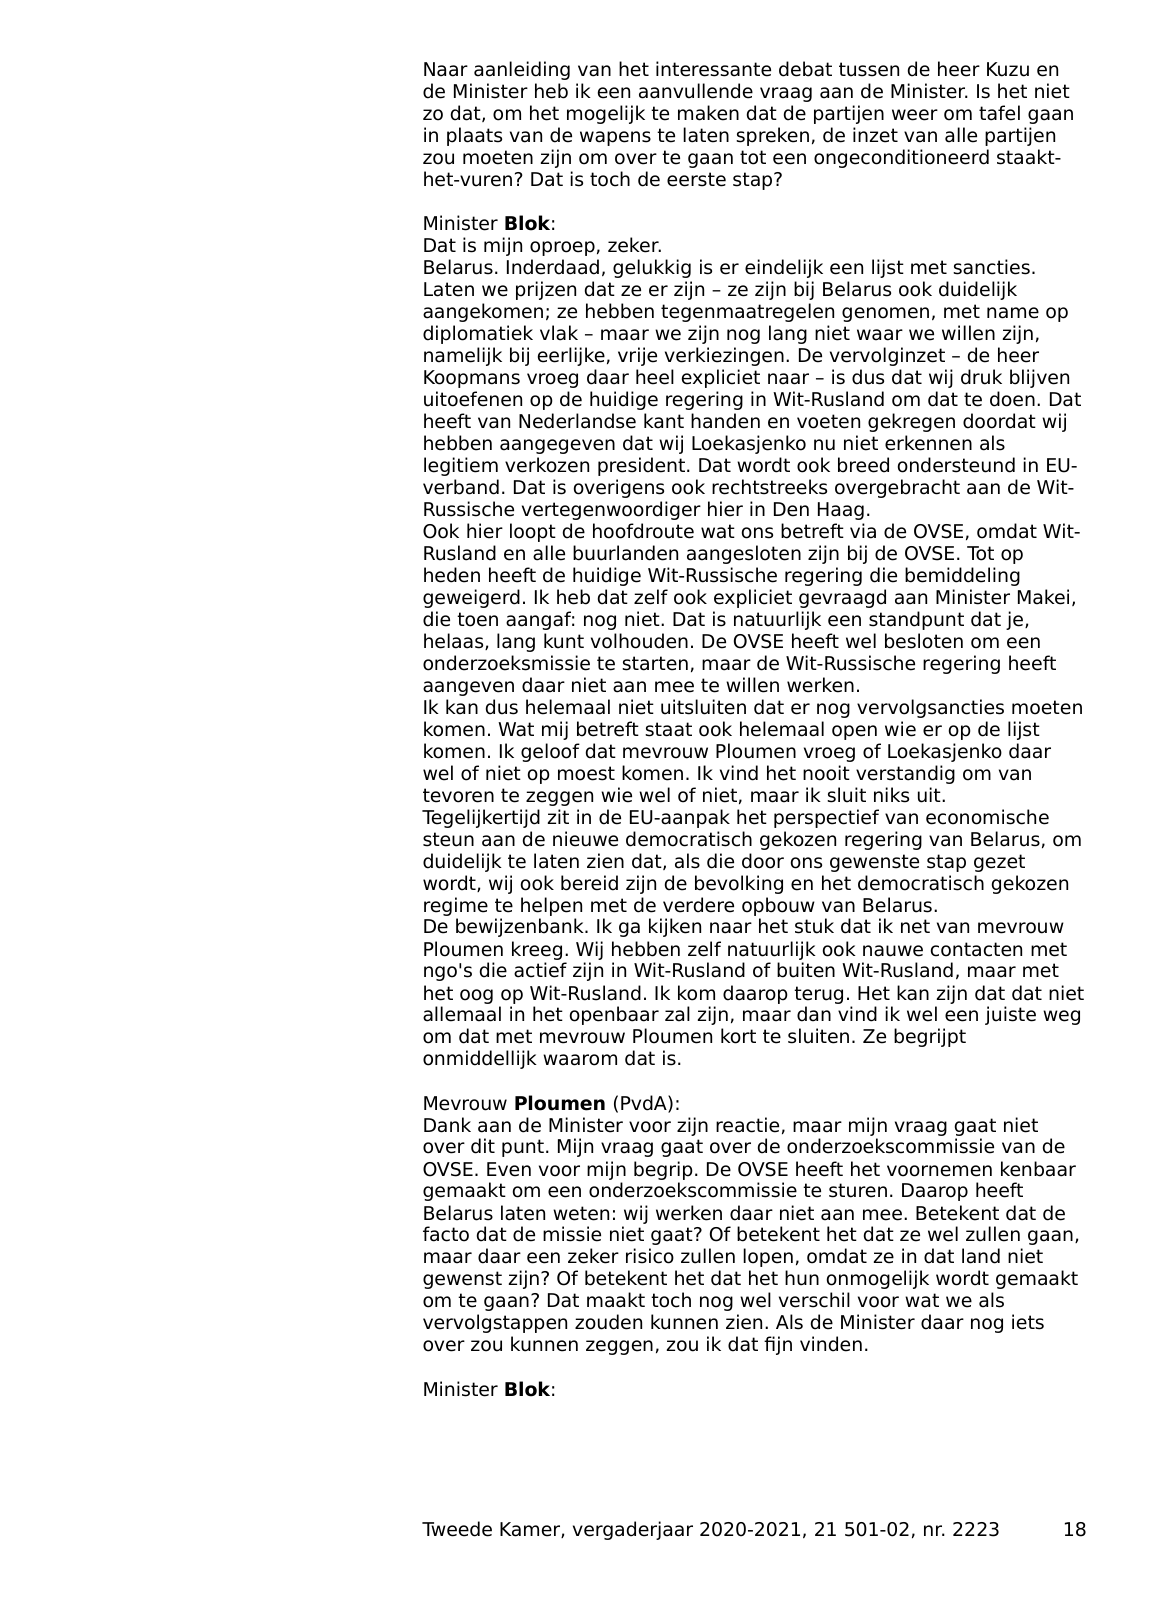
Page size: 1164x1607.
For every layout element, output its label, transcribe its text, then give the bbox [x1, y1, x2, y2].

text Minister Blok: [422, 213, 1087, 235]
text De bewijzenbank. Ik ga kijken naar het stuk dat ik net van mevrouw Ploumen kreeg. Wij hebben zelf natuurlijk ook nauwe contacten met ngo's die actief zijn in Wit-Rusland of buiten Wit-Rusland, maar met het oog op Wit-Rusland. Ik kom daarop terug. Het kan zijn dat dat niet allemaal in het openbaar zal zijn, maar dan vind ik wel een juiste weg om dat met mevrouw Ploumen kort te sluiten. Ze begrijpt onmiddellijk waarom dat is. [422, 916, 1087, 1070]
text Naar aanleiding van het interessante debat tussen de heer Kuzu en de Minister heb ik een aanvullende vraag aan de Minister. Is het niet zo dat, om het mogelijk te maken dat de partijen weer om tafel gaan in plaats van de wapens te laten spreken, de inzet van alle partijen zou moeten zijn om over te gaan tot een ongeconditioneerd staakt-het-vuren? Dat is toch de eerste stap? [422, 59, 1087, 191]
text Belarus. Inderdaad, gelukkig is er eindelijk een lijst met sancties. Laten we prijzen dat ze er zijn – ze zijn bij Belarus ook duidelijk aangekomen; ze hebben tegenmaatregelen genomen, met name op diplomatiek vlak – maar we zijn nog lang niet waar we willen zijn, namelijk bij eerlijke, vrije verkiezingen. De vervolginzet – de heer Koopmans vroeg daar heel expliciet naar – is dus dat wij druk blijven uitoefenen op de huidige regering in Wit-Rusland om dat te doen. Dat heeft van Nederlandse kant handen en voeten gekregen doordat wij hebben aangegeven dat wij Loekasjenko nu niet erkennen als legitiem verkozen president. Dat wordt ook breed ondersteund in EU-verband. Dat is overigens ook rechtstreeks overgebracht aan de Wit-Russische vertegenwoordiger hier in Den Haag. [422, 257, 1087, 521]
text Minister Blok: [422, 1378, 1087, 1400]
text Mevrouw Ploumen (PvdA): [422, 1092, 1087, 1114]
text Ik kan dus helemaal niet uitsluiten dat er nog vervolgsancties moeten komen. Wat mij betreft staat ook helemaal open wie er op de lijst komen. Ik geloof dat mevrouw Ploumen vroeg of Loekasjenko daar wel of niet op moest komen. Ik vind het nooit verstandig om van tevoren te zeggen wie wel of niet, maar ik sluit niks uit. [422, 697, 1087, 807]
text Ook hier loopt de hoofdroute wat ons betreft via de OVSE, omdat Wit-Rusland en alle buurlanden aangesloten zijn bij de OVSE. Tot op heden heeft de huidige Wit-Russische regering die bemiddeling geweigerd. Ik heb dat zelf ook expliciet gevraagd aan Minister Makei, die toen aangaf: nog niet. Dat is natuurlijk een standpunt dat je, helaas, lang kunt volhouden. De OVSE heeft wel besloten om een onderzoeksmissie te starten, maar de Wit-Russische regering heeft aangeven daar niet aan mee te willen werken. [422, 521, 1087, 697]
text Dank aan de Minister voor zijn reactie, maar mijn vraag gaat niet over dit punt. Mijn vraag gaat over de onderzoekscommissie van de OVSE. Even voor mijn begrip. De OVSE heeft het voornemen kenbaar gemaakt om een onderzoekscommissie te sturen. Daarop heeft Belarus laten weten: wij werken daar niet aan mee. Betekent dat de facto dat de missie niet gaat? Of betekent het dat ze wel zullen gaan, maar daar een zeker risico zullen lopen, omdat ze in dat land niet gewenst zijn? Of betekent het dat het hun onmogelijk wordt gemaakt om te gaan? Dat maakt toch nog wel verschil voor wat we als vervolgstappen zouden kunnen zien. Als de Minister daar nog iets over zou kunnen zeggen, zou ik dat fijn vinden. [422, 1114, 1087, 1356]
text Tegelijkertijd zit in de EU-aanpak het perspectief van economische steun aan de nieuwe democratisch gekozen regering van Belarus, om duidelijk te laten zien dat, als die door ons gewenste stap gezet wordt, wij ook bereid zijn de bevolking en het democratisch gekozen regime te helpen met de verdere opbouw van Belarus. [422, 807, 1087, 916]
text Dat is mijn oproep, zeker. [422, 235, 1087, 257]
